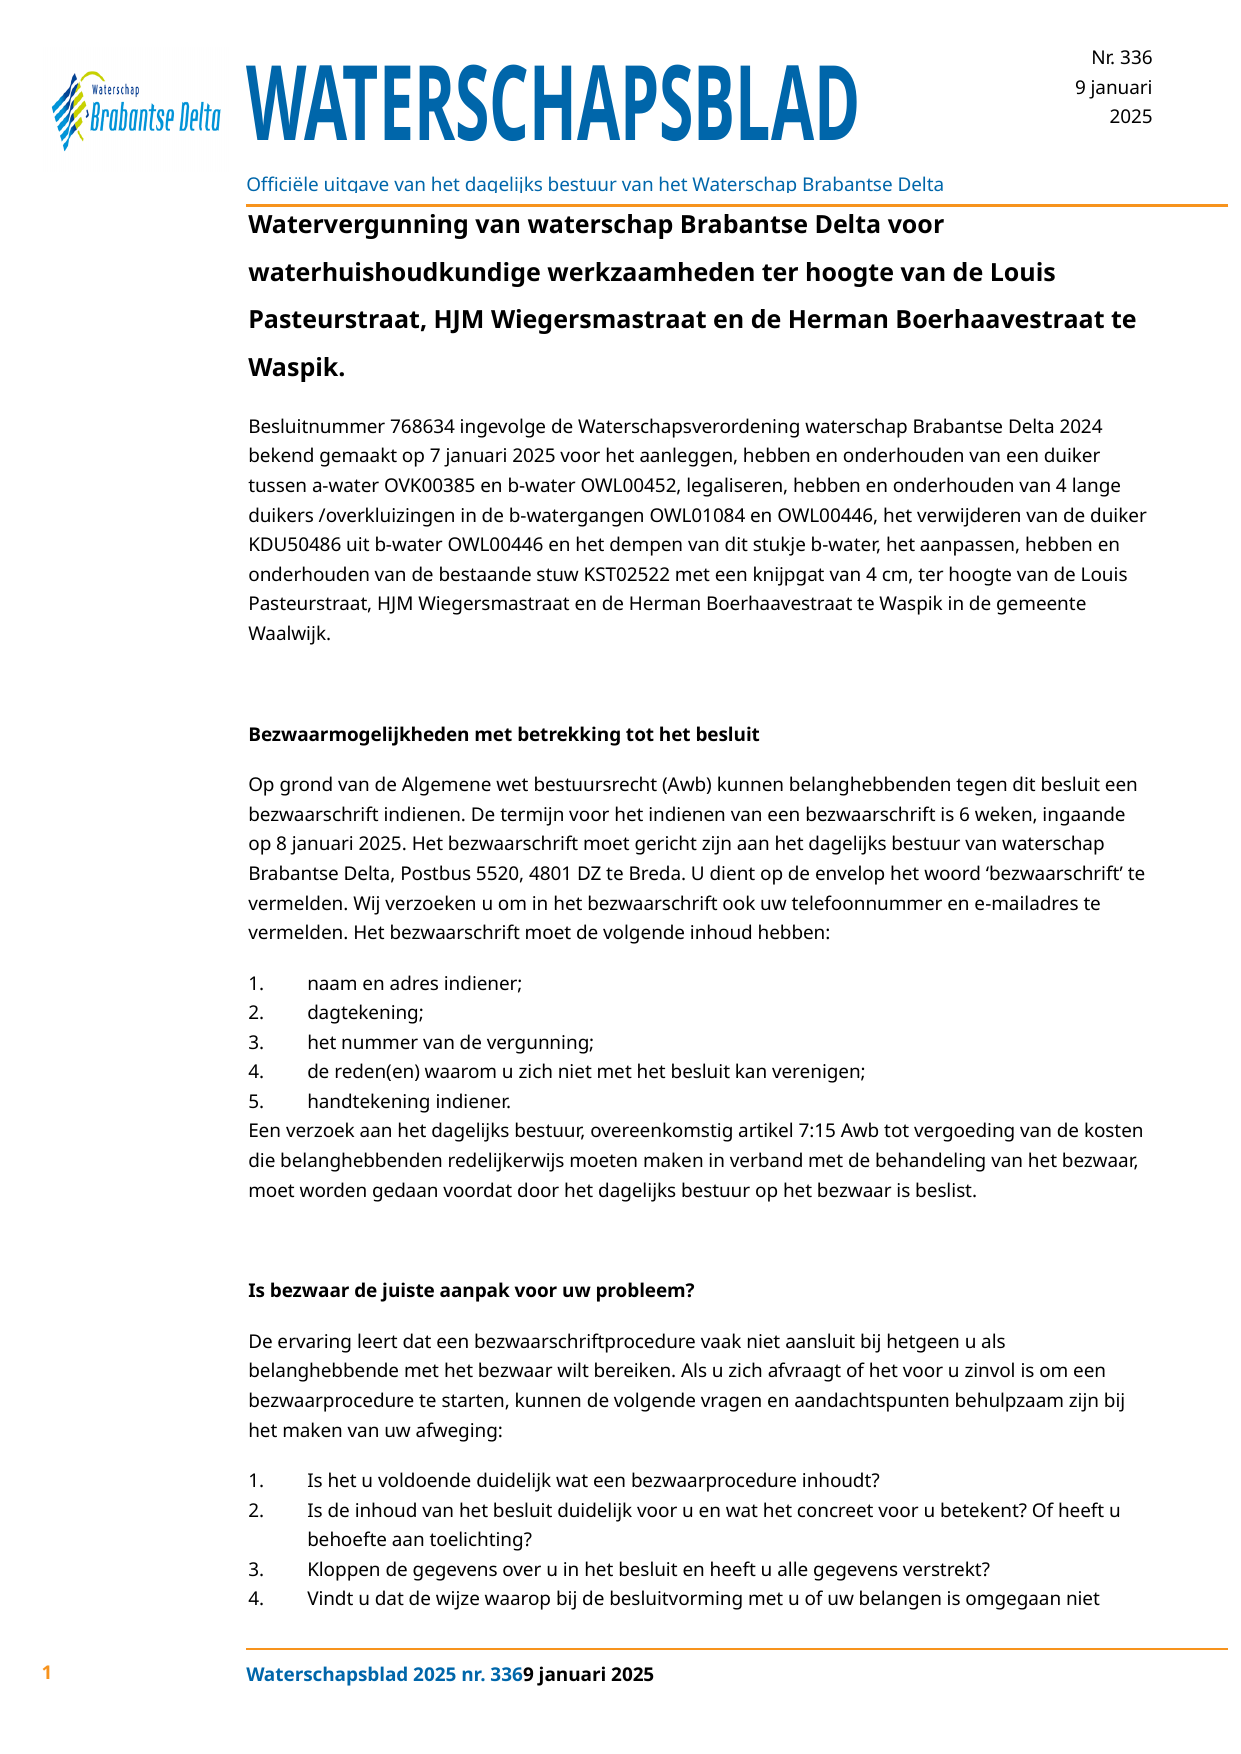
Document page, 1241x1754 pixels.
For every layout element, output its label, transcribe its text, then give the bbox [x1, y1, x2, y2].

list naam en adres indiener; [248, 970, 1152, 996]
list Is het u voldoende duidelijk wat een bezwaarprocedure inhoudt? [248, 1467, 1152, 1493]
list Kloppen de gegevens over u in het besluit en heeft u alle gegevens verstrekt? [248, 1556, 1152, 1582]
text Een verzoek aan het dagelijks bestuur, overeenkomstig artikel 7:15 Awb tot vergoeding van de kosten die belanghebbenden redelijkerwijs moeten maken in verband met de behandeling van het bezwaar, moet worden gedaan voordat door het dagelijks bestuur op het bezwaar is beslist. [248, 1118, 1152, 1203]
picture [41, 47, 231, 172]
text Op grond van de Algemene wet bestuursrecht (Awb) kunnen belanghebbenden tegen dit besluit een bezwaarschrift indienen. De termijn voor het indienen van een bezwaarschrift is 6 weken, ingaande op 8 januari 2025. Het bezwaarschrift moet gericht zijn aan het dagelijks bestuur van waterschap Brabantse Delta, Postbus 5520, 4801 DZ te Breda. U dient op de envelop het woord ‘bezwaarschrift’ te vermelden. Wij verzoeken u om in het bezwaarschrift ook uw telefoonnummer en e‑mailadres te vermelden. Het bezwaarschrift moet de volgende inhoud hebben: [248, 771, 1152, 945]
text Watervergunning van waterschap Brabantse Delta voor waterhuishoudkundige werkzaamheden ter hoogte van de Louis Pasteurstraat, HJM Wiegersmastraat en de Herman Boerhaavestraat te Waspik. [248, 207, 1152, 384]
list handtekening indiener. [248, 1088, 1152, 1114]
text Besluitnummer 768634 ingevolge de Waterschapsverordening waterschap Brabantse Delta 2024 bekend gemaakt op 7 januari 2025 voor het aanleggen, hebben en onderhouden van een duiker tussen a-water OVK00385 en b-water OWL00452, legaliseren, hebben en onderhouden van 4 lange duikers /overkluizingen in de b-watergangen OWL01084 en OWL00446, het verwijderen van de duiker KDU50486 uit b-water OWL00446 en het dempen van dit stukje b-water, het aanpassen, hebben en onderhouden van de bestaande stuw KST02522 met een knijpgat van 4 cm, ter hoogte van de Louis Pasteurstraat, HJM Wiegersmastraat en de Herman Boerhaavestraat te Waspik in de gemeente Waalwijk. [248, 413, 1152, 646]
list Is de inhoud van het besluit duidelijk voor u en wat het concreet voor u betekent? Of heeft u behoefte aan toelichting? [248, 1497, 1152, 1552]
text De ervaring leert dat een bezwaarschriftprocedure vaak niet aansluit bij hetgeen u als belanghebbende met het bezwaar wilt bereiken. Als u zich afvraagt of het voor u zinvol is om een bezwaarprocedure te starten, kunnen de volgende vragen en aandachtspunten behulpzaam zijn bij het maken van uw afweging: [248, 1328, 1152, 1443]
list het nummer van de vergunning; [248, 1029, 1152, 1055]
text Is bezwaar de juiste aanpak voor uw probleem? [248, 1278, 1152, 1303]
list Vindt u dat de wijze waarop bij de besluitvorming met u of uw belangen is omgegaan niet [248, 1586, 1152, 1611]
text Bezwaarmogelijkheden met betrekking tot het besluit [248, 721, 1152, 747]
list dagtekening; [248, 999, 1152, 1025]
list de reden(en) waarom u zich niet met het besluit kan verenigen; [248, 1058, 1152, 1084]
